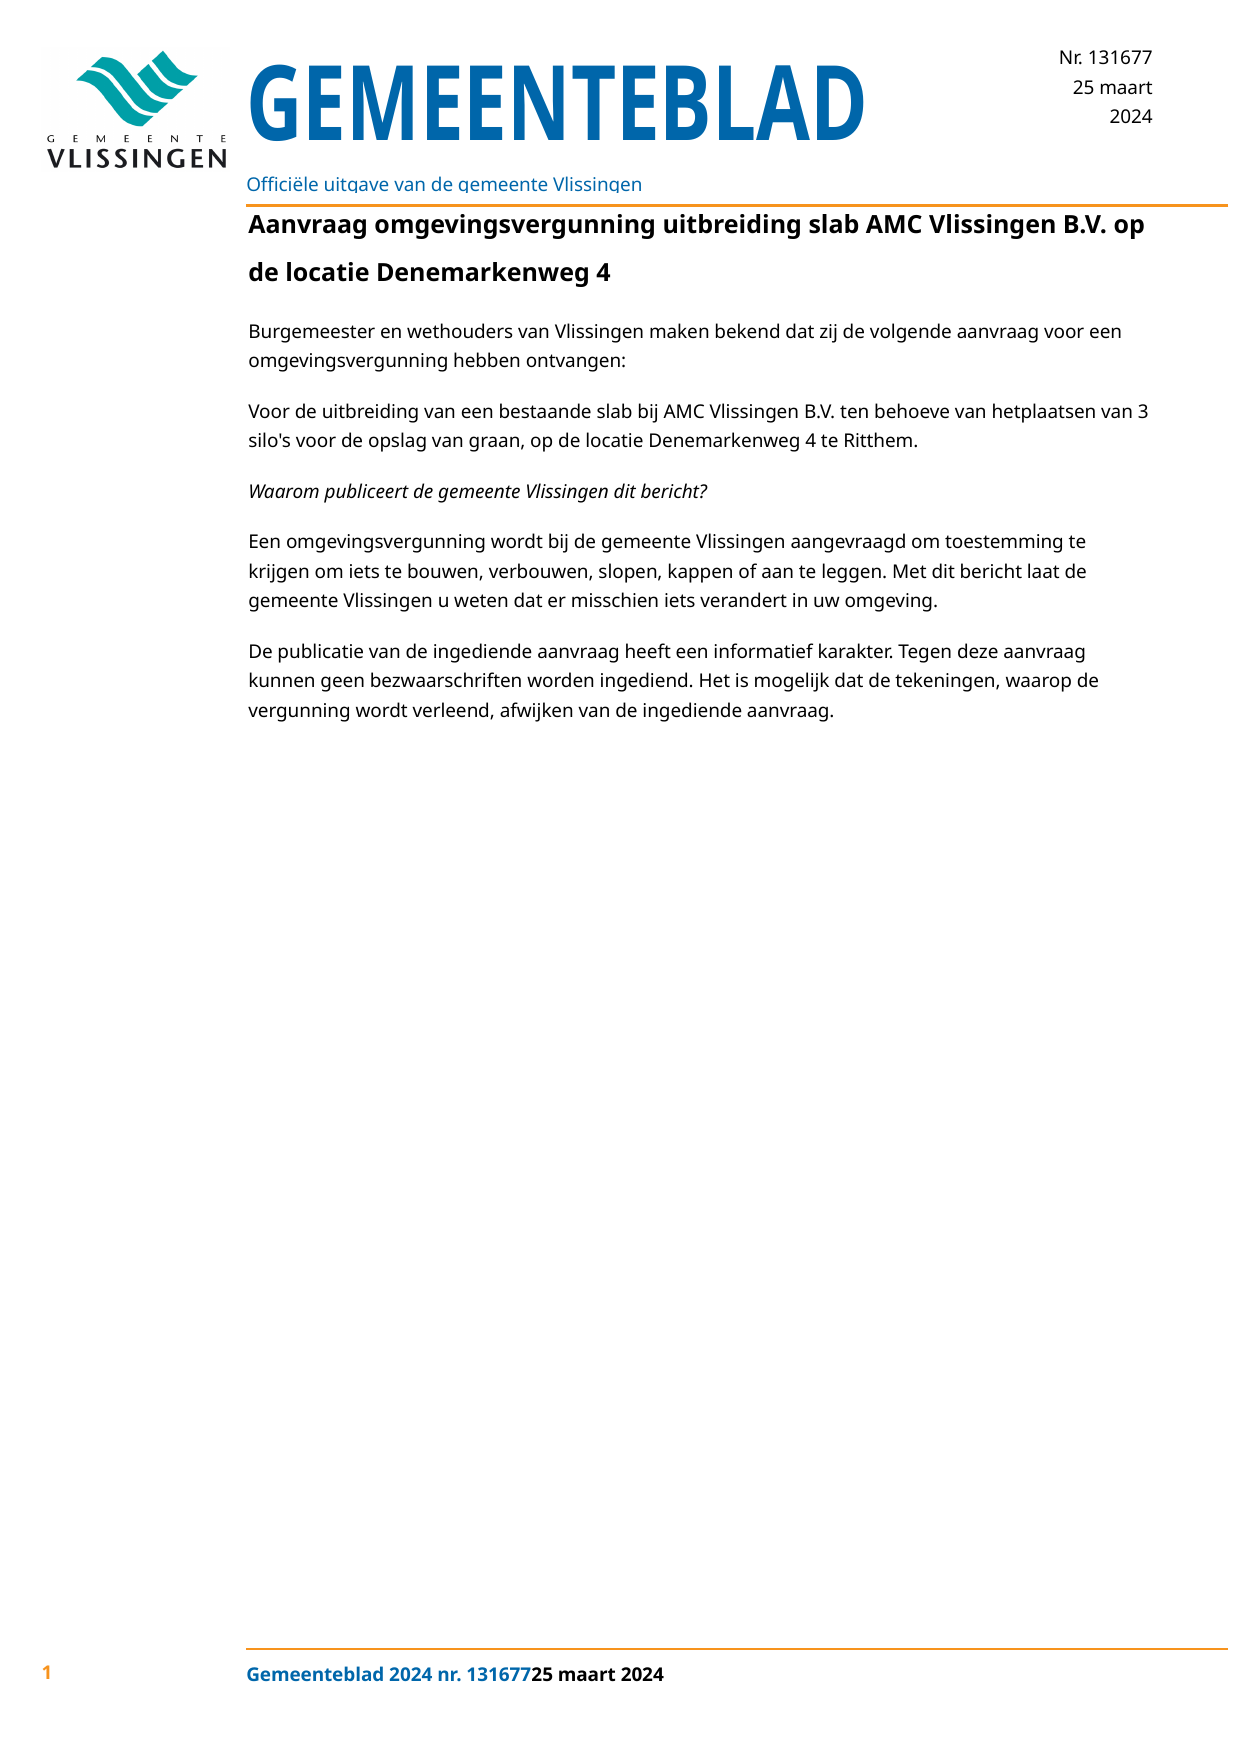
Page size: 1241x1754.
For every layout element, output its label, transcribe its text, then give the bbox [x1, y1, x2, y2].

text Voor de uitbreiding van een bestaande slab bij AMC Vlissingen B.V. ten behoeve van hetplaatsen van 3 silo's voor de opslag van graan, op de locatie Denemarkenweg 4 te Ritthem. [248, 398, 1152, 453]
picture [41, 47, 231, 172]
text Waarom publiceert de gemeente Vlissingen dit bericht? [248, 478, 1152, 504]
text Aanvraag omgevingsvergunning uitbreiding slab AMC Vlissingen B.V. op de locatie Denemarkenweg 4 [248, 207, 1152, 288]
text De publicatie van de ingediende aanvraag heeft een informatief karakter. Tegen deze aanvraag kunnen geen bezwaarschriften worden ingediend. Het is mogelijk dat de tekeningen, waarop de vergunning wordt verleend, afwijken van de ingediende aanvraag. [248, 638, 1152, 723]
text Burgemeester en wethouders van Vlissingen maken bekend dat zij de volgende aanvraag voor een omgevingsvergunning hebben ontvangen: [248, 318, 1152, 373]
text Een omgevingsvergunning wordt bij de gemeente Vlissingen aangevraagd om toestemming te krijgen om iets te bouwen, verbouwen, slopen, kappen of aan te leggen. Met dit bericht laat de gemeente Vlissingen u weten dat er misschien iets verandert in uw omgeving. [248, 528, 1152, 613]
